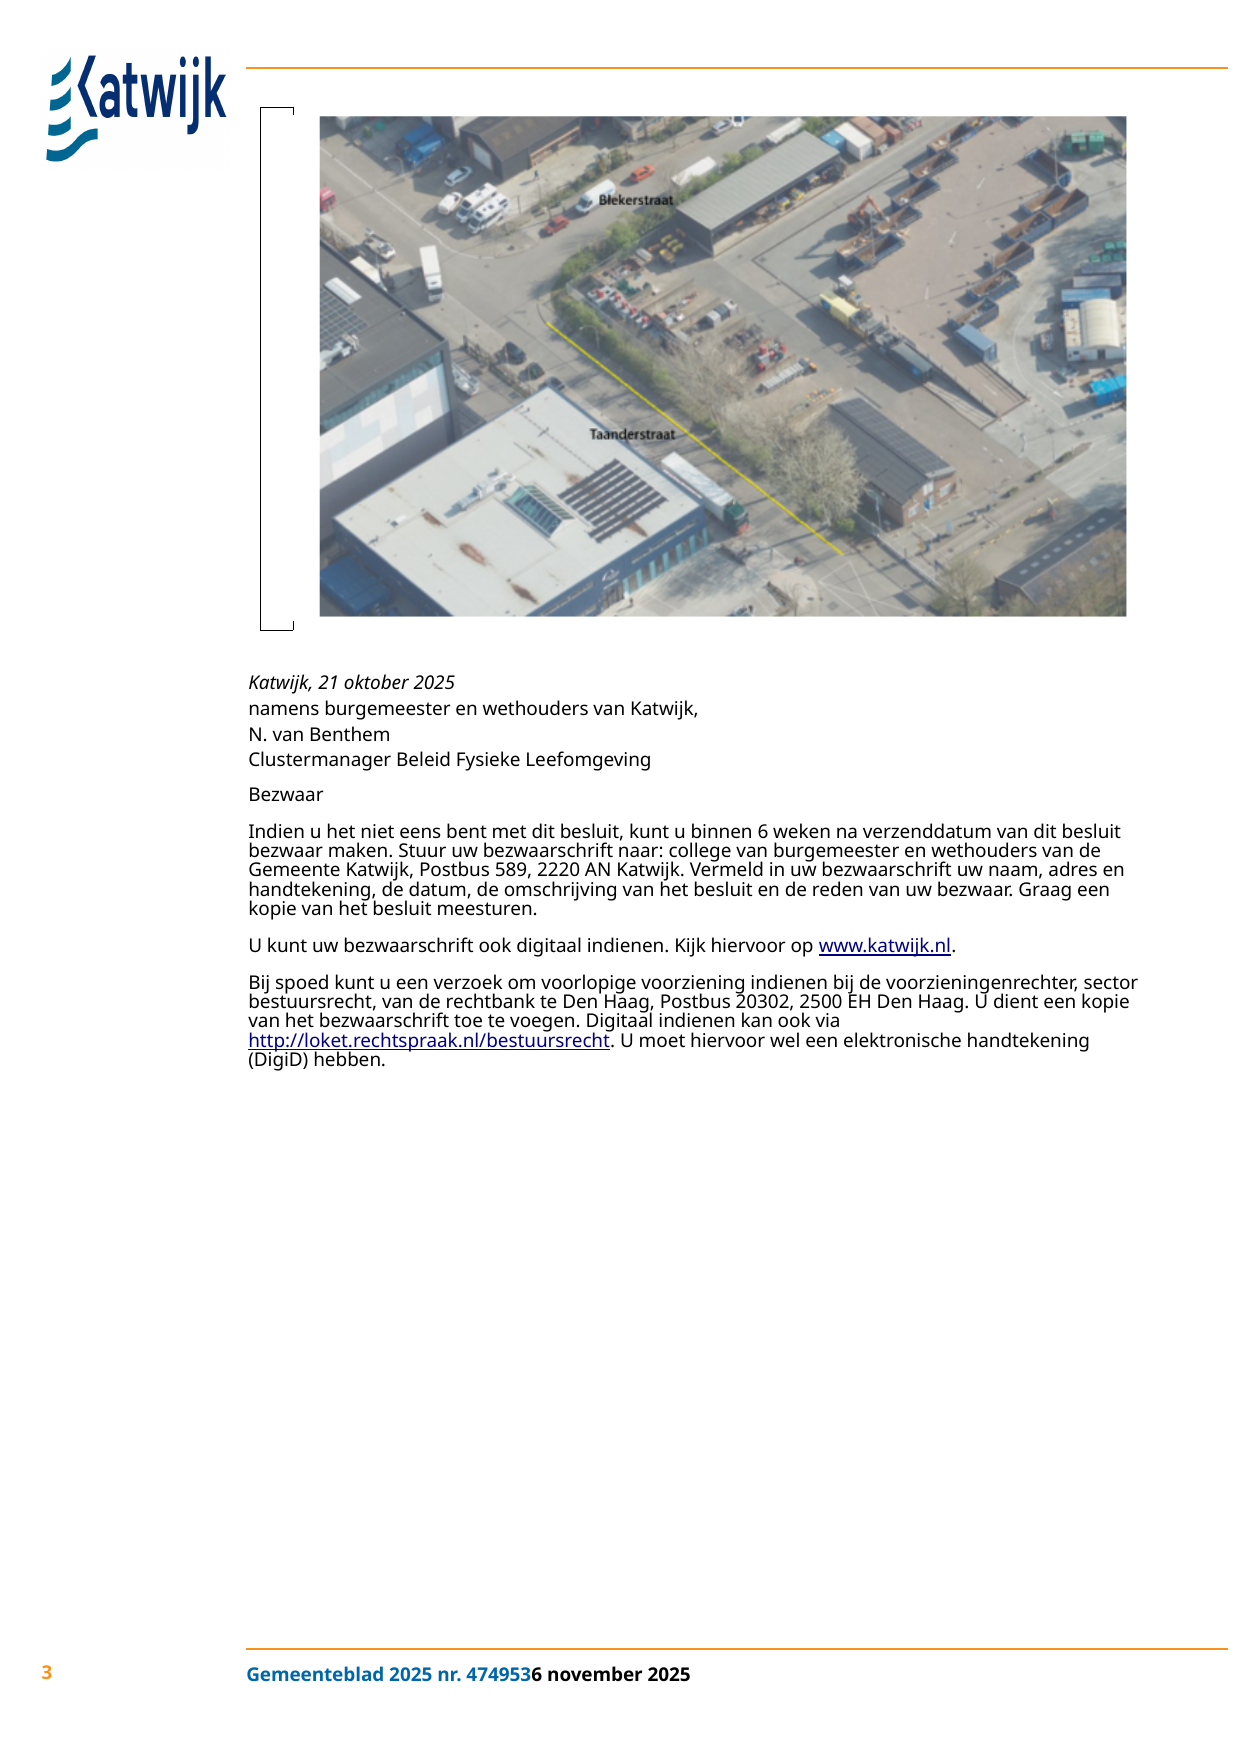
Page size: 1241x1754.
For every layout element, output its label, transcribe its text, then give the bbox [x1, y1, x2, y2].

text Indien u het niet eens bent met dit besluit, kunt u binnen 6 weken na verzenddatum van dit besluit bezwaar maken. Stuur uw bezwaarschrift naar: college van burgemeester en wethouders van de Gemeente Katwijk, Postbus 589, 2220 AN Katwijk. Vermeld in uw bezwaarschrift uw naam, adres en handtekening, de datum, de omschrijving van het besluit en de reden van uw bezwaar. Graag een kopie van het besluit meesturen. [248, 823, 1152, 919]
picture [268, 115, 1173, 621]
text U kunt uw bezwaarschrift ook digitaal indienen. Kijk hiervoor op www.katwijk.nl. [248, 937, 1152, 956]
picture [41, 47, 231, 172]
text Bij spoed kunt u een verzoek om voorlopige voorziening indienen bij de voorzieningenrechter, sector bestuursrecht, van de rechtbank te Den Haag, Postbus 20302, 2500 EH Den Haag. U dient een kopie van het bezwaarschrift toe te voegen. Digitaal indienen kan ook via http://loket.rechtspraak.nl/bestuursrecht. U moet hiervoor wel een elektronische handtekening (DigiD) hebben. [248, 974, 1152, 1070]
text Clustermanager Beleid Fysieke Leefomgeving [248, 747, 1152, 772]
text namens burgemeester en wethouders van Katwijk, [248, 695, 1152, 721]
text Katwijk, 21 oktober 2025 [248, 669, 1152, 695]
text Bezwaar [248, 786, 1152, 805]
text N. van Benthem [248, 721, 1152, 747]
